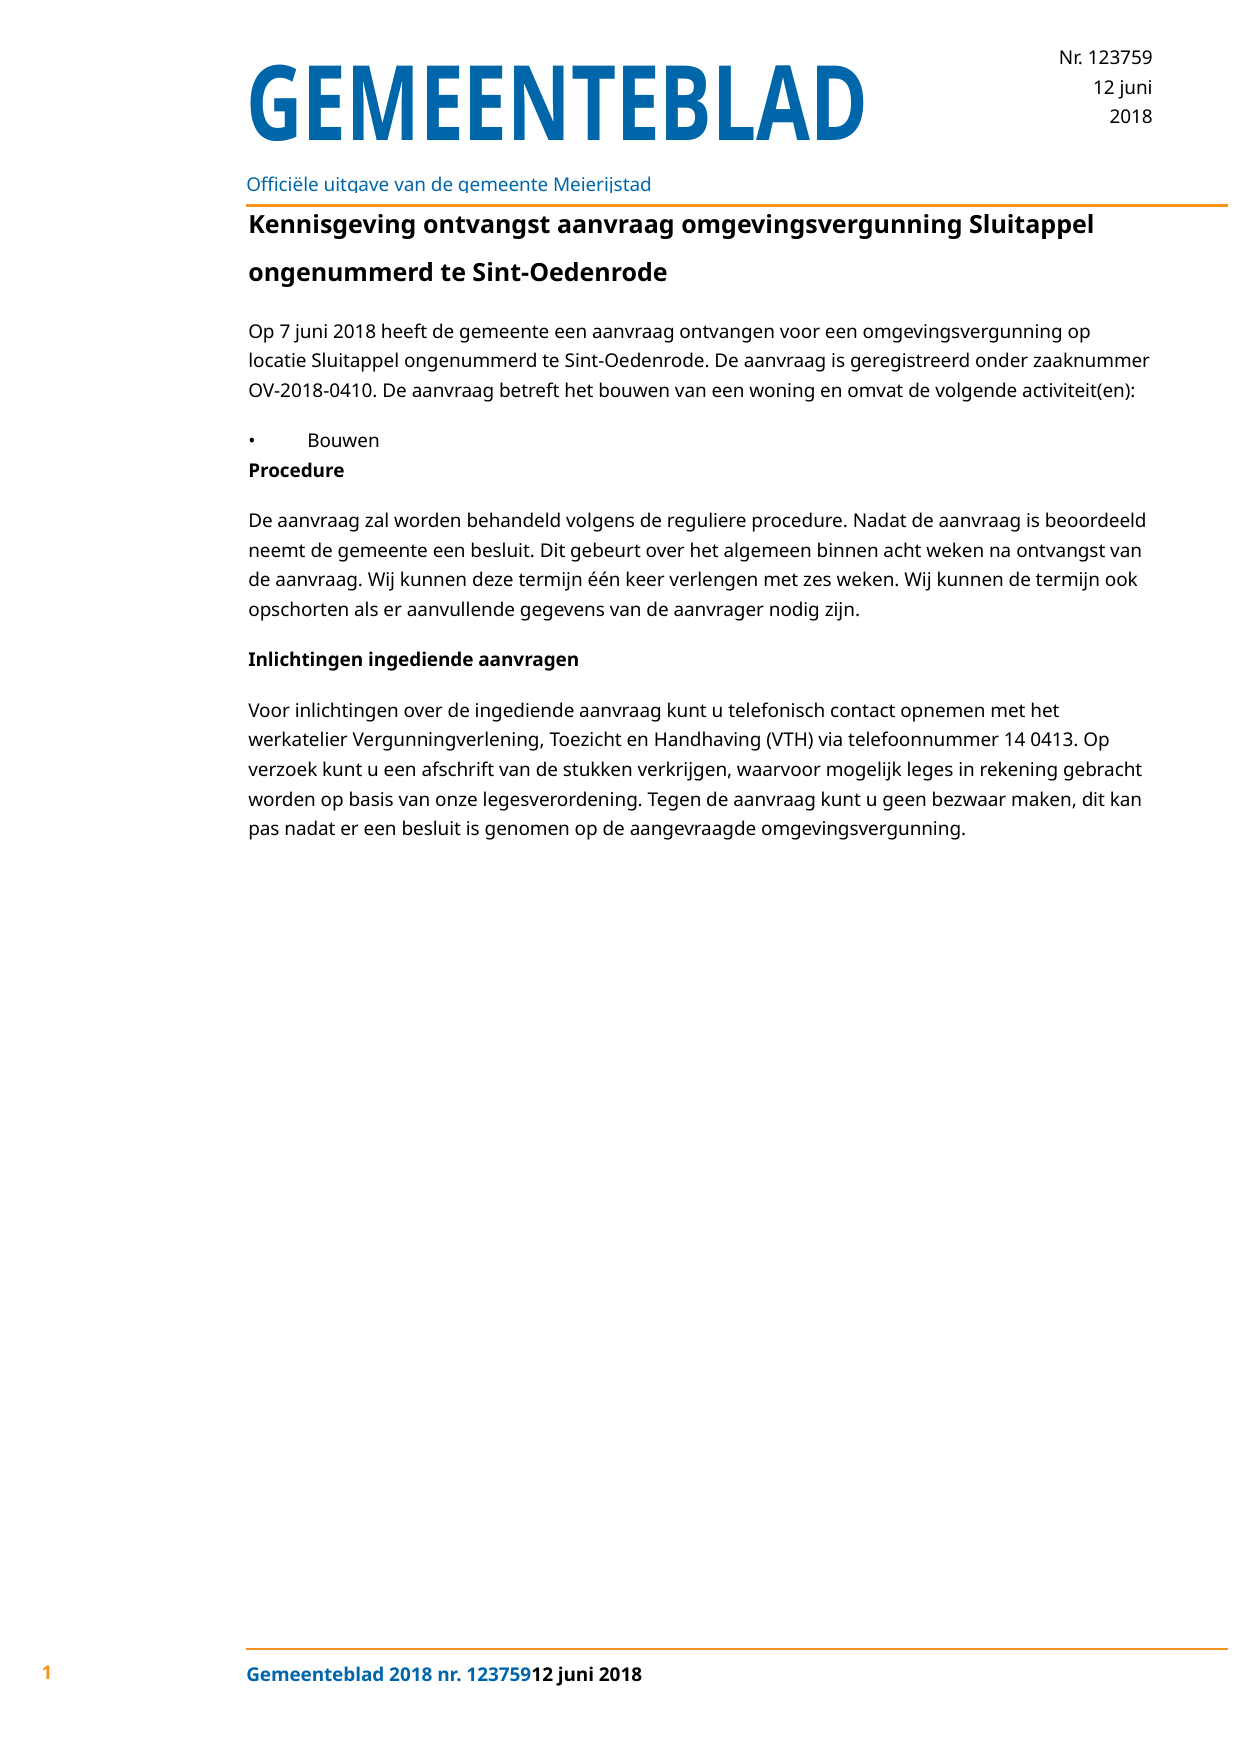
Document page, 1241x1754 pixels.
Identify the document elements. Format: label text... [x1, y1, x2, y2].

text Procedure [248, 457, 1152, 483]
list Bouwen [248, 427, 1152, 453]
text Voor inlichtingen over de ingediende aanvraag kunt u telefonisch contact opnemen met het werkatelier Vergunningverlening, Toezicht en Handhaving (VTH) via telefoonnummer 14 0413. Op verzoek kunt u een afschrift van de stukken verkrijgen, waarvoor mogelijk leges in rekening gebracht worden op basis van onze legesverordening. Tegen de aanvraag kunt u geen bezwaar maken, dit kan pas nadat er een besluit is genomen op de aangevraagde omgevingsvergunning. [248, 697, 1152, 841]
picture [41, 47, 231, 172]
text Inlichtingen ingediende aanvragen [248, 647, 1152, 672]
text Op 7 juni 2018 heeft de gemeente een aanvraag ontvangen voor een omgevingsvergunning op locatie Sluitappel ongenummerd te Sint-Oedenrode. De aanvraag is geregistreerd onder zaaknummer OV-2018-0410. De aanvraag betreft het bouwen van een woning en omvat de volgende activiteit(en): [248, 318, 1152, 403]
text De aanvraag zal worden behandeld volgens de reguliere procedure. Nadat de aanvraag is beoordeeld neemt de gemeente een besluit. Dit gebeurt over het algemeen binnen acht weken na ontvangst van de aanvraag. Wij kunnen deze termijn één keer verlengen met zes weken. Wij kunnen de termijn ook opschorten als er aanvullende gegevens van de aanvrager nodig zijn. [248, 507, 1152, 622]
text Kennisgeving ontvangst aanvraag omgevingsvergunning Sluitappel ongenummerd te Sint-Oedenrode [248, 207, 1152, 288]
